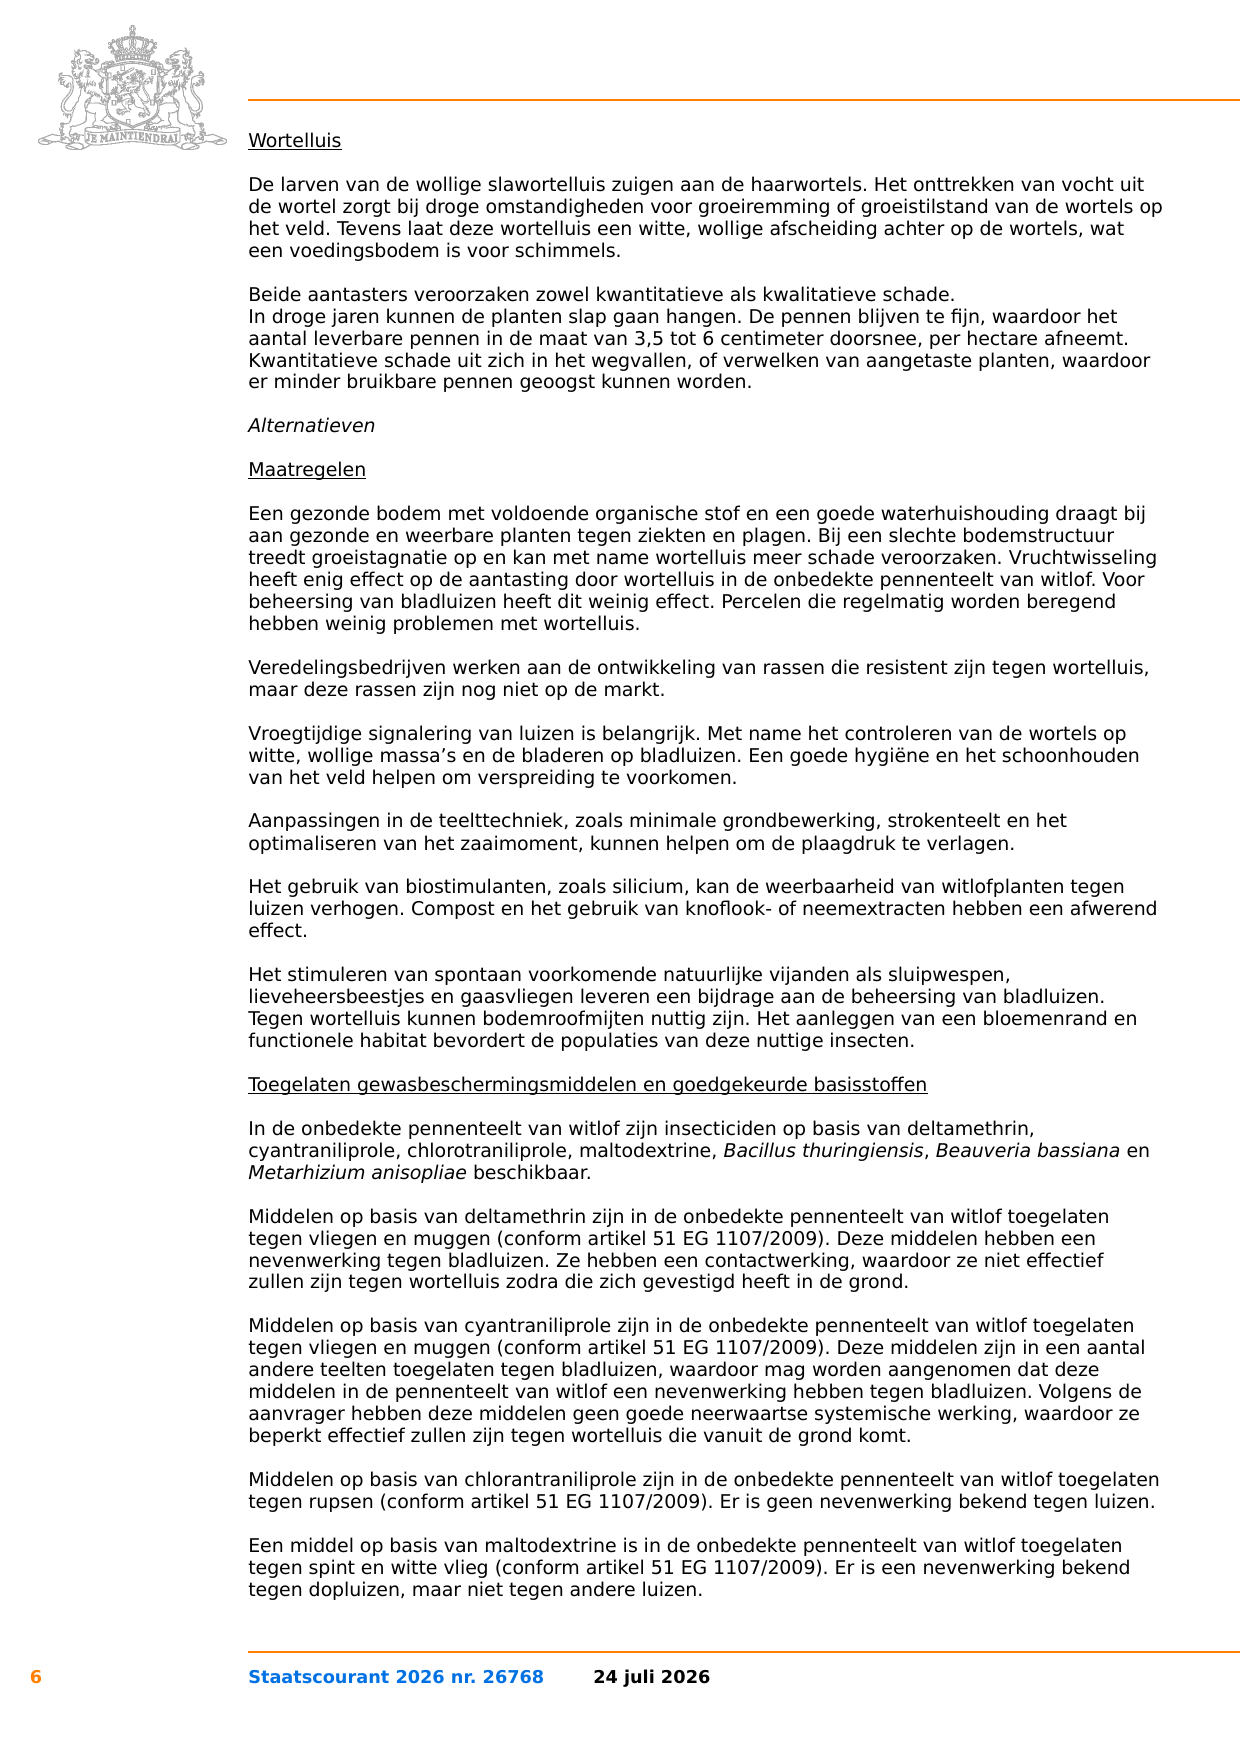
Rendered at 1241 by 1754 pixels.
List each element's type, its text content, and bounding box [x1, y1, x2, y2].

text Beide aantasters veroorzaken zowel kwantitatieve als kwalitatieve schade. [248, 283, 1163, 306]
text Middelen op basis van chlorantraniliprole zijn in de onbedekte pennenteelt van witlof toegelaten tegen rupsen (conform artikel 51 EG 1107/2009). Er is geen nevenwerking bekend tegen luizen. [248, 1469, 1163, 1513]
text In droge jaren kunnen de planten slap gaan hangen. De pennen blijven te fijn, waardoor het aantal leverbare pennen in de maat van 3,5 tot 6 centimeter doorsnee, per hectare afneemt. Kwantitatieve schade uit zich in het wegvallen, of verwelken van aangetaste planten, waardoor er minder bruikbare pennen geoogst kunnen worden. [248, 306, 1163, 393]
text In de onbedekte pennenteelt van witlof zijn insecticiden op basis van deltamethrin, cyantraniliprole, chlorotraniliprole, maltodextrine, Bacillus thuringiensis, Beauveria bassiana en Metarhizium anisopliae beschikbaar. [248, 1118, 1163, 1184]
subtitle Wortelluis [248, 130, 1163, 152]
text Middelen op basis van cyantraniliprole zijn in de onbedekte pennenteelt van witlof toegelaten tegen vliegen en muggen (conform artikel 51 EG 1107/2009). Deze middelen zijn in een aantal andere teelten toegelaten tegen bladluizen, waardoor mag worden aangenomen dat deze middelen in de pennenteelt van witlof een nevenwerking hebben tegen bladluizen. Volgens de aanvrager hebben deze middelen geen goede neerwaartse systemische werking, waardoor ze beperkt effectief zullen zijn tegen wortelluis die vanuit de grond komt. [248, 1315, 1163, 1447]
subtitle Maatregelen [248, 459, 1163, 481]
subtitle Toegelaten gewasbeschermingsmiddelen en goedgekeurde basisstoffen [248, 1074, 1163, 1096]
text Veredelingsbedrijven werken aan de ontwikkeling van rassen die resistent zijn tegen wortelluis, maar deze rassen zijn nog niet op de markt. [248, 657, 1163, 701]
text Aanpassingen in de teelttechniek, zoals minimale grondbewerking, strokenteelt en het optimaliseren van het zaaimoment, kunnen helpen om de plaagdruk te verlagen. [248, 810, 1163, 854]
picture [38, 25, 227, 150]
subtitle Alternatieven [248, 415, 1163, 437]
text Een middel op basis van maltodextrine is in de onbedekte pennenteelt van witlof toegelaten tegen spint en witte vlieg (conform artikel 51 EG 1107/2009). Er is een nevenwerking bekend tegen dopluizen, maar niet tegen andere luizen. [248, 1535, 1163, 1601]
text Vroegtijdige signalering van luizen is belangrijk. Met name het controleren van de wortels op witte, wollige massa’s en de bladeren op bladluizen. Een goede hygiëne en het schoonhouden van het veld helpen om verspreiding te voorkomen. [248, 723, 1163, 788]
text Middelen op basis van deltamethrin zijn in de onbedekte pennenteelt van witlof toegelaten tegen vliegen en muggen (conform artikel 51 EG 1107/2009). Deze middelen hebben een nevenwerking tegen bladluizen. Ze hebben een contactwerking, waardoor ze niet effectief zullen zijn tegen wortelluis zodra die zich gevestigd heeft in de grond. [248, 1206, 1163, 1293]
text Het stimuleren van spontaan voorkomende natuurlijke vijanden als sluipwespen, lieveheersbeestjes en gaasvliegen leveren een bijdrage aan de beheersing van bladluizen. Tegen wortelluis kunnen bodemroofmijten nuttig zijn. Het aanleggen van een bloemenrand en functionele habitat bevordert de populaties van deze nuttige insecten. [248, 964, 1163, 1052]
text De larven van de wollige slawortelluis zuigen aan de haarwortels. Het onttrekken van vocht uit de wortel zorgt bij droge omstandigheden voor groeiremming of groeistilstand van de wortels op het veld. Tevens laat deze wortelluis een witte, wollige afscheiding achter op de wortels, wat een voedingsbodem is voor schimmels. [248, 174, 1163, 262]
text Een gezonde bodem met voldoende organische stof en een goede waterhuishouding draagt bij aan gezonde en weerbare planten tegen ziekten en plagen. Bij een slechte bodemstructuur treedt groeistagnatie op en kan met name wortelluis meer schade veroorzaken. Vruchtwisseling heeft enig effect op de aantasting door wortelluis in de onbedekte pennenteelt van witlof. Voor beheersing van bladluizen heeft dit weinig effect. Percelen die regelmatig worden beregend hebben weinig problemen met wortelluis. [248, 503, 1163, 635]
text Het gebruik van biostimulanten, zoals silicium, kan de weerbaarheid van witlofplanten tegen luizen verhogen. Compost en het gebruik van knoflook- of neemextracten hebben een afwerend effect. [248, 876, 1163, 942]
